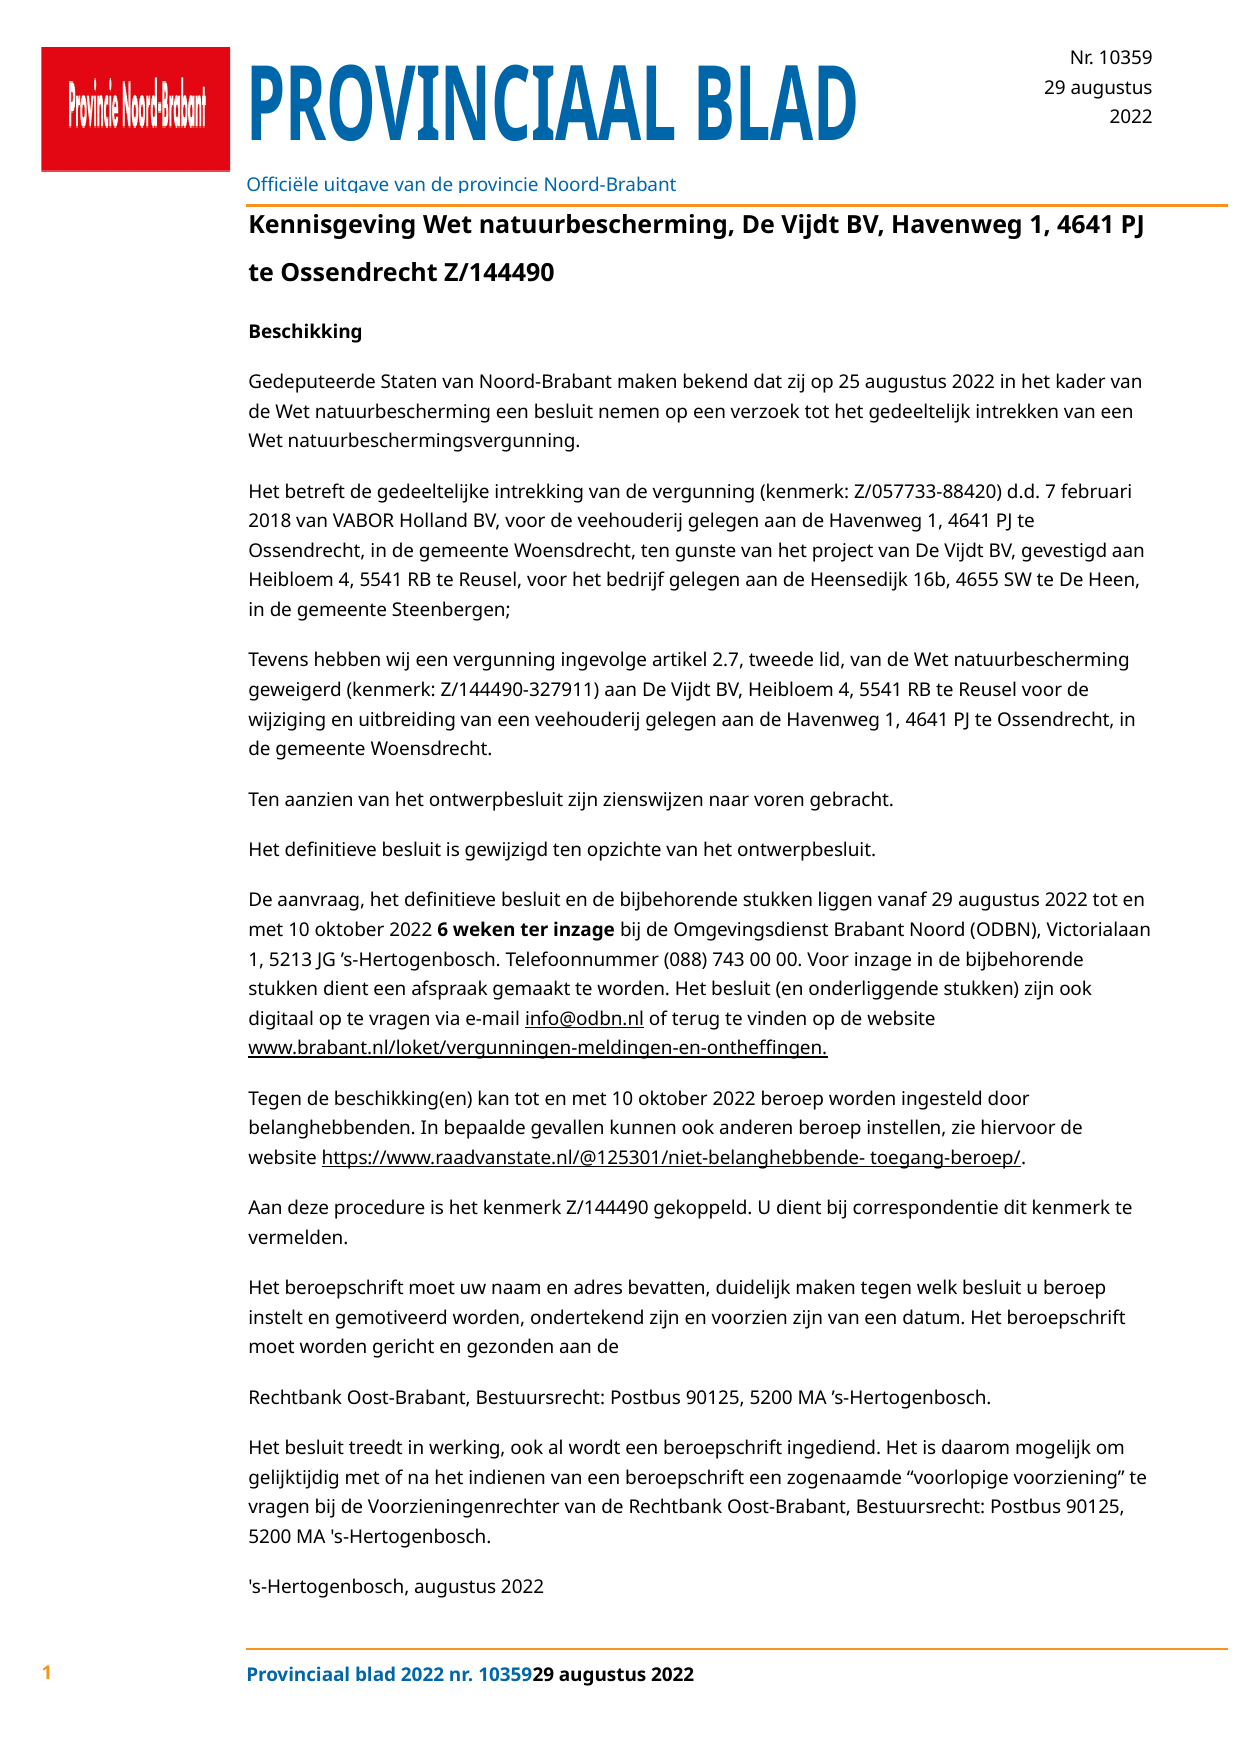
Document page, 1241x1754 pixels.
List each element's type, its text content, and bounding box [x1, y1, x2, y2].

text Beschikking [248, 318, 1152, 344]
text Het definitieve besluit is gewijzigd ten opzichte van het ontwerpbesluit. [248, 836, 1152, 862]
text Het besluit treedt in werking, ook al wordt een beroepschrift ingediend. Het is daarom mogelijk om gelijktijdig met of na het indienen van een beroepschrift een zogenaamde “voorlopige voorziening” te vragen bij de Voorzieningenrechter van de Rechtbank Oost-Brabant, Bestuursrecht: Postbus 90125, 5200 MA 's-Hertogenbosch. [248, 1434, 1152, 1549]
text Aan deze procedure is het kenmerk Z/144490 gekoppeld. U dient bij correspondentie dit kenmerk te vermelden. [248, 1194, 1152, 1250]
text Kennisgeving Wet natuurbescherming, De Vijdt BV, Havenweg 1, 4641 PJ te Ossendrecht Z/144490 [248, 207, 1152, 288]
text Tevens hebben wij een vergunning ingevolge artikel 2.7, tweede lid, van de Wet natuurbescherming geweigerd (kenmerk: Z/144490-327911) aan De Vijdt BV, Heibloem 4, 5541 RB te Reusel voor de wijziging en uitbreiding van een veehouderij gelegen aan de Havenweg 1, 4641 PJ te Ossendrecht, in de gemeente Woensdrecht. [248, 647, 1152, 761]
text Ten aanzien van het ontwerpbesluit zijn zienswijzen naar voren gebracht. [248, 786, 1152, 812]
picture [41, 47, 231, 172]
text Rechtbank Oost-Brabant, Bestuursrecht: Postbus 90125, 5200 MA ’s-Hertogenbosch. [248, 1384, 1152, 1410]
text Het beroepschrift moet uw naam en adres bevatten, duidelijk maken tegen welk besluit u beroep instelt en gemotiveerd worden, ondertekend zijn en voorzien zijn van een datum. Het beroepschrift moet worden gericht en gezonden aan de [248, 1274, 1152, 1359]
text Het betreft de gedeeltelijke intrekking van de vergunning (kenmerk: Z/057733-88420) d.d. 7 februari 2018 van VABOR Holland BV, voor de veehouderij gelegen aan de Havenweg 1, 4641 PJ te Ossendrecht, in de gemeente Woensdrecht, ten gunste van het project van De Vijdt BV, gevestigd aan Heibloem 4, 5541 RB te Reusel, voor het bedrijf gelegen aan de Heensedijk 16b, 4655 SW te De Heen, in de gemeente Steenbergen; [248, 478, 1152, 622]
text Tegen de beschikking(en) kan tot en met 10 oktober 2022 beroep worden ingesteld door belanghebbenden. In bepaalde gevallen kunnen ook anderen beroep instellen, zie hiervoor de website https://www.raadvanstate.nl/@125301/niet-belanghebbende- toegang-beroep/. [248, 1085, 1152, 1170]
text De aanvraag, het definitieve besluit en de bijbehorende stukken liggen vanaf 29 augustus 2022 tot en met 10 oktober 2022 6 weken ter inzage bij de Omgevingsdienst Brabant Noord (ODBN), Victorialaan 1, 5213 JG ’s-Hertogenbosch. Telefoonnummer (088) 743 00 00. Voor inzage in de bijbehorende stukken dient een afspraak gemaakt te worden. Het besluit (en onderliggende stukken) zijn ook digitaal op te vragen via e-mail info@odbn.nl of terug te vinden op de website www.brabant.nl/loket/vergunningen-meldingen-en-ontheffingen. [248, 887, 1152, 1060]
text Gedeputeerde Staten van Noord-Brabant maken bekend dat zij op 25 augustus 2022 in het kader van de Wet natuurbescherming een besluit nemen op een verzoek tot het gedeeltelijk intrekken van een Wet natuurbeschermingsvergunning. [248, 368, 1152, 453]
text 's-Hertogenbosch, augustus 2022 [248, 1574, 1152, 1599]
